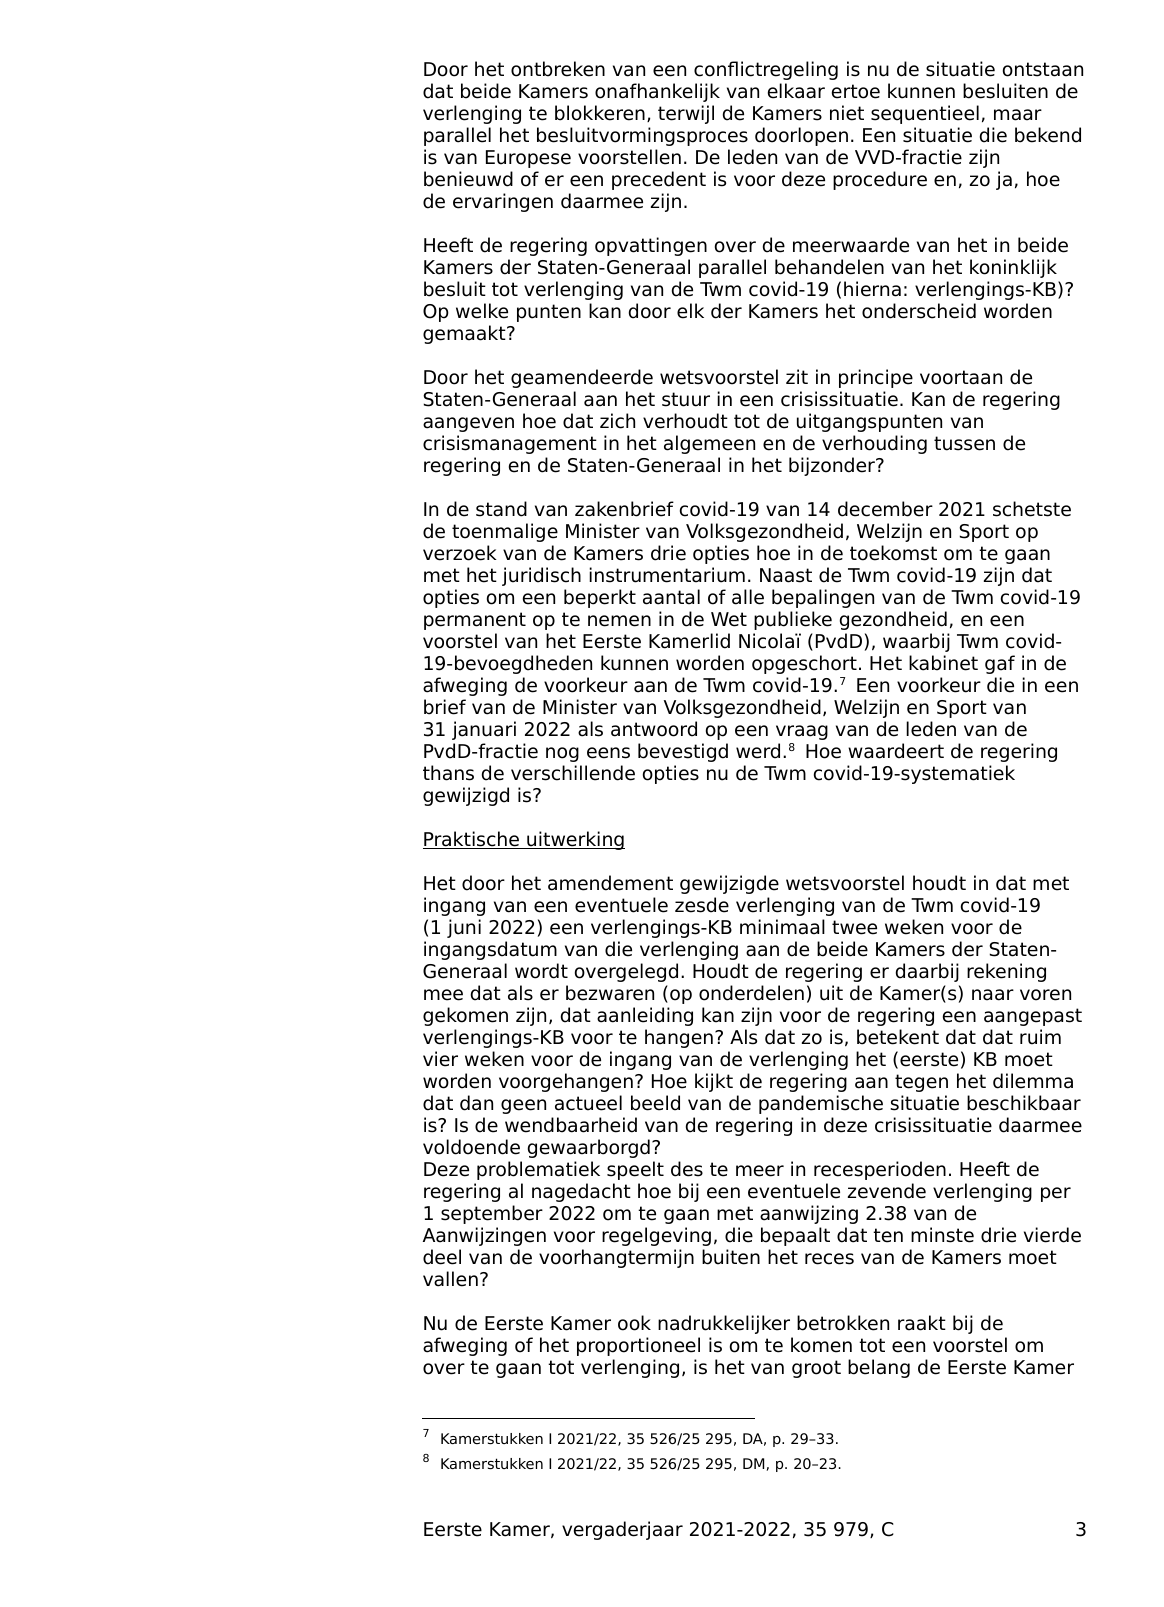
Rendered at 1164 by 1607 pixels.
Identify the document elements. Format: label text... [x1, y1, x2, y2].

text Kamerstukken I 2021/22, 35 526/25 295, DM, p. 20–23. [422, 1452, 1087, 1474]
text In de stand van zakenbrief covid-19 van 14 december 2021 schetste de toenmalige Minister van Volksgezondheid, Welzijn en Sport op verzoek van de Kamers drie opties hoe in de toekomst om te gaan met het juridisch instrumentarium. Naast de Twm covid-19 zijn dat opties om een beperkt aantal of alle bepalingen van de Twm covid-19 permanent op te nemen in de Wet publieke gezondheid, en een voorstel van het Eerste Kamerlid Nicolaï (PvdD), waarbij Twm covid-19-bevoegdheden kunnen worden opgeschort. Het kabinet gaf in de afweging de voorkeur aan de Twm covid-19. Een voorkeur die in een brief van de Minister van Volksgezondheid, Welzijn en Sport van 31 januari 2022 als antwoord op een vraag van de leden van de PvdD-fractie nog eens bevestigd werd. Hoe waardeert de regering thans de verschillende opties nu de Twm covid-19-systematiek gewijzigd is? [422, 499, 1087, 807]
text Door het geamendeerde wetsvoorstel zit in principe voortaan de Staten-Generaal aan het stuur in een crisissituatie. Kan de regering aangeven hoe dat zich verhoudt tot de uitgangspunten van crisismanagement in het algemeen en de verhouding tussen de regering en de Staten-Generaal in het bijzonder? [422, 367, 1087, 477]
text Heeft de regering opvattingen over de meerwaarde van het in beide Kamers der Staten-Generaal parallel behandelen van het koninklijk besluit tot verlenging van de Twm covid-19 (hierna: verlengings-KB)? Op welke punten kan door elk der Kamers het onderscheid worden gemaakt? [422, 235, 1087, 345]
text Het door het amendement gewijzigde wetsvoorstel houdt in dat met ingang van een eventuele zesde verlenging van de Twm covid-19 (1 juni 2022) een verlengings-KB minimaal twee weken voor de ingangsdatum van die verlenging aan de beide Kamers der Staten-Generaal wordt overgelegd. Houdt de regering er daarbij rekening mee dat als er bezwaren (op onderdelen) uit de Kamer(s) naar voren gekomen zijn, dat aanleiding kan zijn voor de regering een aangepast verlengings-KB voor te hangen? Als dat zo is, betekent dat dat ruim vier weken voor de ingang van de verlenging het (eerste) KB moet worden voorgehangen? Hoe kijkt de regering aan tegen het dilemma dat dan geen actueel beeld van de pandemische situatie beschikbaar is? Is de wendbaarheid van de regering in deze crisissituatie daarmee voldoende gewaarborgd? [422, 873, 1087, 1159]
subtitle Praktische uitwerking [422, 829, 1087, 851]
text Deze problematiek speelt des te meer in recesperioden. Heeft de regering al nagedacht hoe bij een eventuele zevende verlenging per 1 september 2022 om te gaan met aanwijzing 2.38 van de Aanwijzingen voor regelgeving, die bepaalt dat ten minste drie vierde deel van de voorhangtermijn buiten het reces van de Kamers moet vallen? [422, 1159, 1087, 1291]
text Kamerstukken I 2021/22, 35 526/25 295, DA, p. 29–33. [422, 1427, 1087, 1449]
text Nu de Eerste Kamer ook nadrukkelijker betrokken raakt bij de afweging of het proportioneel is om te komen tot een voorstel om over te gaan tot verlenging, is het van groot belang de Eerste Kamer [422, 1313, 1087, 1379]
text Door het ontbreken van een conflictregeling is nu de situatie ontstaan dat beide Kamers onafhankelijk van elkaar ertoe kunnen besluiten de verlenging te blokkeren, terwijl de Kamers niet sequentieel, maar parallel het besluitvormingsproces doorlopen. Een situatie die bekend is van Europese voorstellen. De leden van de VVD-fractie zijn benieuwd of er een precedent is voor deze procedure en, zo ja, hoe de ervaringen daarmee zijn. [422, 59, 1087, 213]
